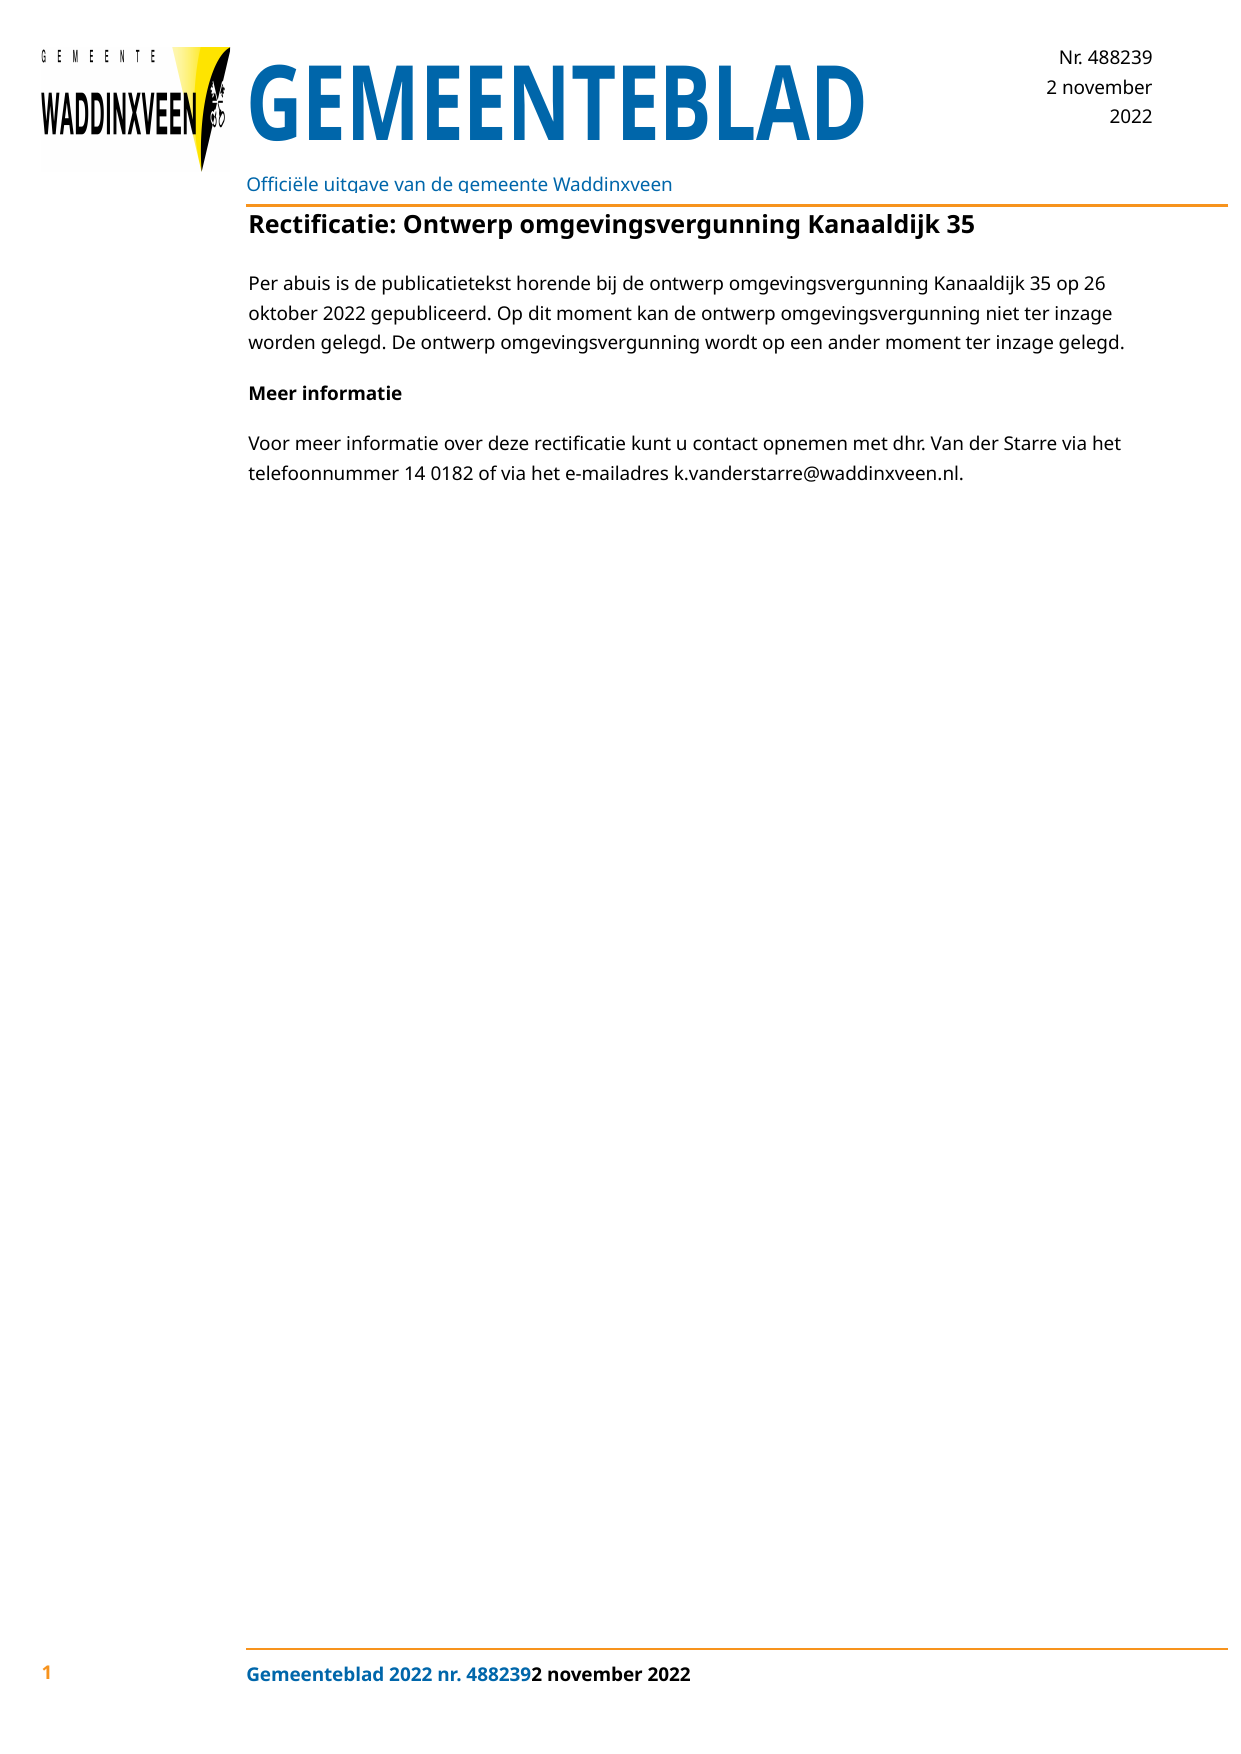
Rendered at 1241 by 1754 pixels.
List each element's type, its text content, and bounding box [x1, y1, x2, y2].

text Meer informatie [248, 380, 1152, 406]
text Voor meer informatie over deze rectificatie kunt u contact opnemen met dhr. Van der Starre via het telefoonnummer 14 0182 of via het e-mailadres k.vanderstarre@waddinxveen.nl. [248, 430, 1152, 486]
text Per abuis is de publicatietekst horende bij de ontwerp omgevingsvergunning Kanaaldijk 35 op 26 oktober 2022 gepubliceerd. Op dit moment kan de ontwerp omgevingsvergunning niet ter inzage worden gelegd. De ontwerp omgevingsvergunning wordt op een ander moment ter inzage gelegd. [248, 270, 1152, 355]
picture [41, 47, 231, 172]
text Rectificatie: Ontwerp omgevingsvergunning Kanaaldijk 35 [248, 207, 1152, 241]
